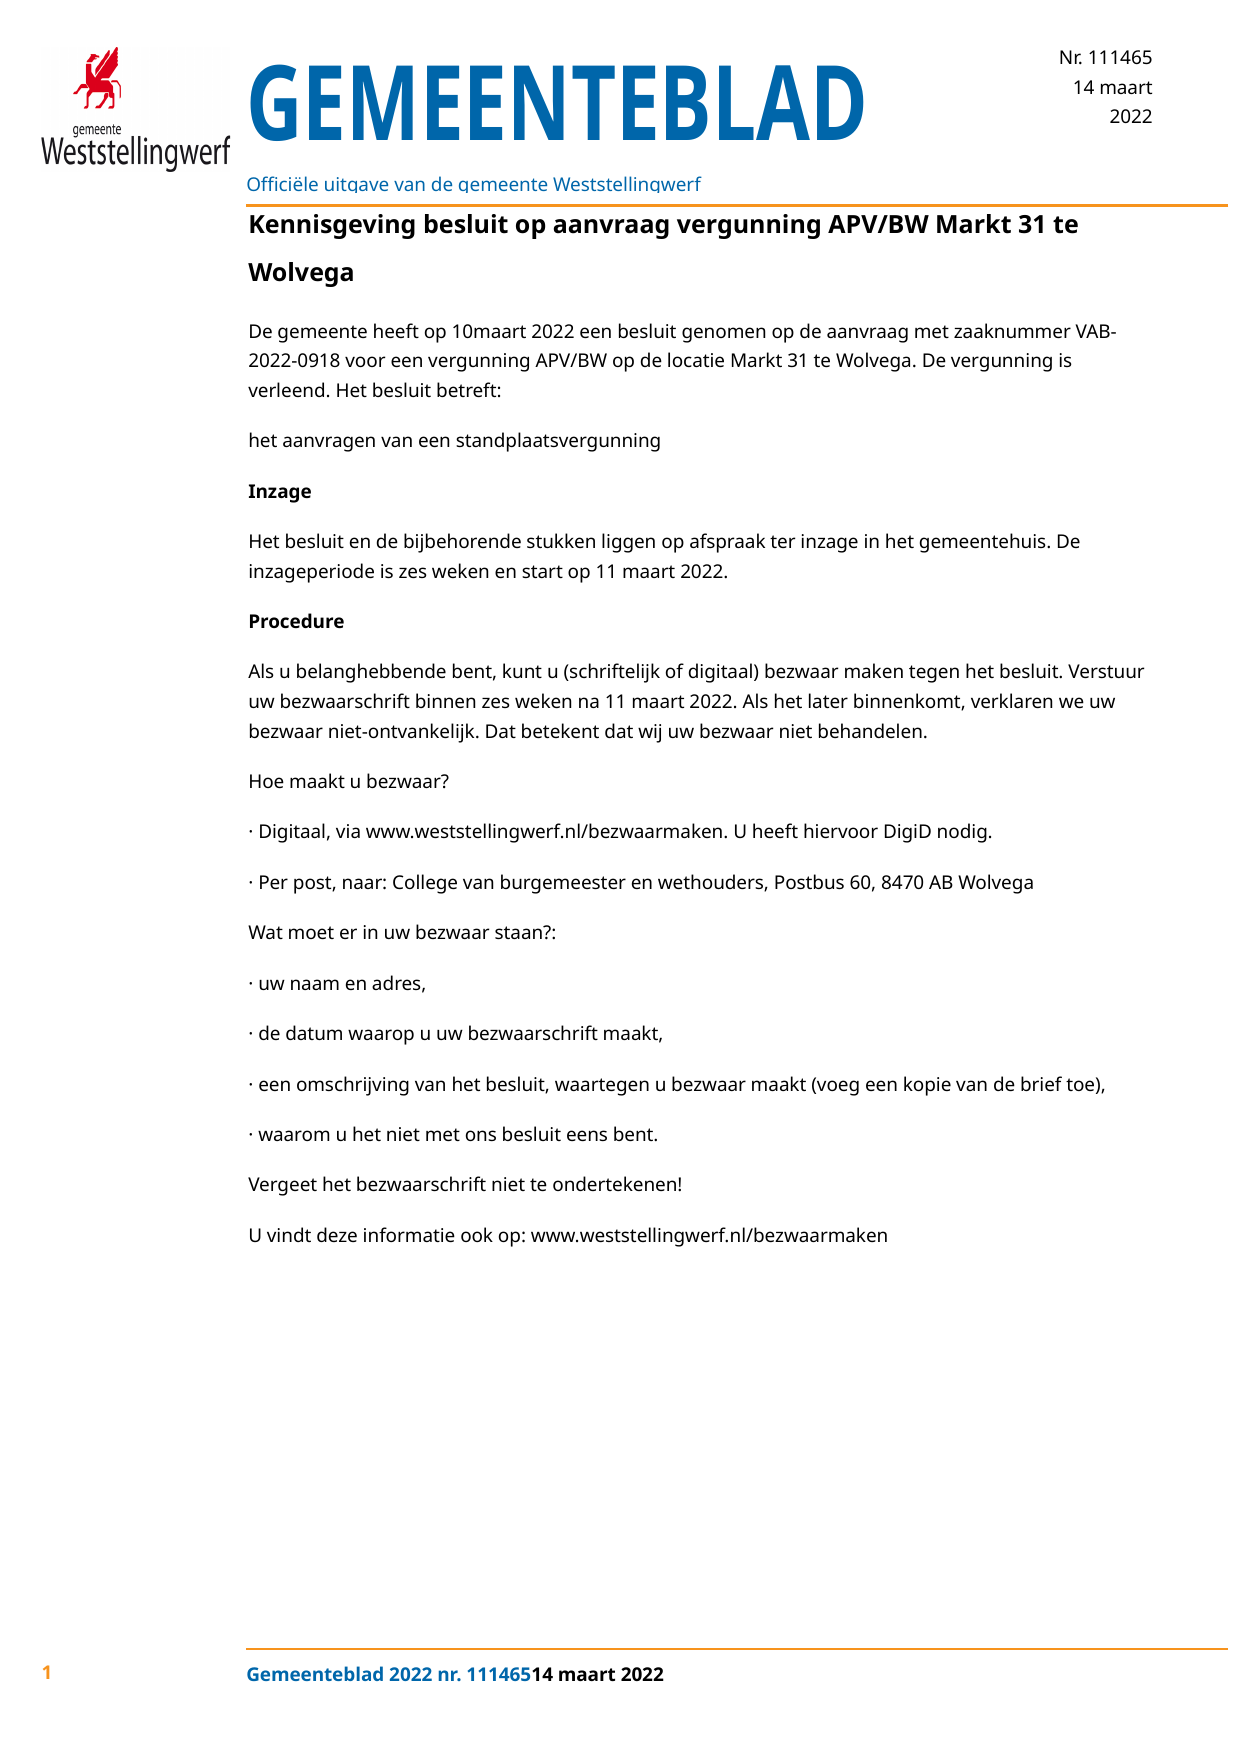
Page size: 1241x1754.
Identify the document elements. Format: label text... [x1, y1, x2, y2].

text · uw naam en adres, [248, 970, 1152, 996]
text · de datum waarop u uw bezwaarschrift maakt, [248, 1020, 1152, 1046]
text · Per post, naar: College van burgemeester en wethouders, Postbus 60, 8470 AB Wolvega [248, 869, 1152, 895]
text De gemeente heeft op 10maart 2022 een besluit genomen op de aanvraag met zaaknummer VAB-2022-0918 voor een vergunning APV/BW op de locatie Markt 31 te Wolvega. De vergunning is verleend. Het besluit betreft: [248, 318, 1152, 403]
text Hoe maakt u bezwaar? [248, 768, 1152, 794]
text Inzage [248, 478, 1152, 504]
text · waarom u het niet met ons besluit eens bent. [248, 1121, 1152, 1147]
text U vindt deze informatie ook op: www.weststellingwerf.nl/bezwaarmaken [248, 1222, 1152, 1248]
text · een omschrijving van het besluit, waartegen u bezwaar maakt (voeg een kopie van de brief toe), [248, 1071, 1152, 1097]
text Kennisgeving besluit op aanvraag vergunning APV/BW Markt 31 te Wolvega [248, 207, 1152, 288]
text · Digitaal, via www.weststellingwerf.nl/bezwaarmaken. U heeft hiervoor DigiD nodig. [248, 819, 1152, 844]
text Procedure [248, 608, 1152, 634]
text Wat moet er in uw bezwaar staan?: [248, 919, 1152, 945]
text het aanvragen van een standplaatsvergunning [248, 427, 1152, 453]
text Het besluit en de bijbehorende stukken liggen op afspraak ter inzage in het gemeentehuis. De inzageperiode is zes weken en start op 11 maart 2022. [248, 528, 1152, 584]
text Als u belanghebbende bent, kunt u (schriftelijk of digitaal) bezwaar maken tegen het besluit. Verstuur uw bezwaarschrift binnen zes weken na 11 maart 2022. Als het later binnenkomt, verklaren we uw bezwaar niet-ontvankelijk. Dat betekent dat wij uw bezwaar niet behandelen. [248, 659, 1152, 744]
text Vergeet het bezwaarschrift niet te ondertekenen! [248, 1172, 1152, 1197]
picture [41, 47, 231, 172]
